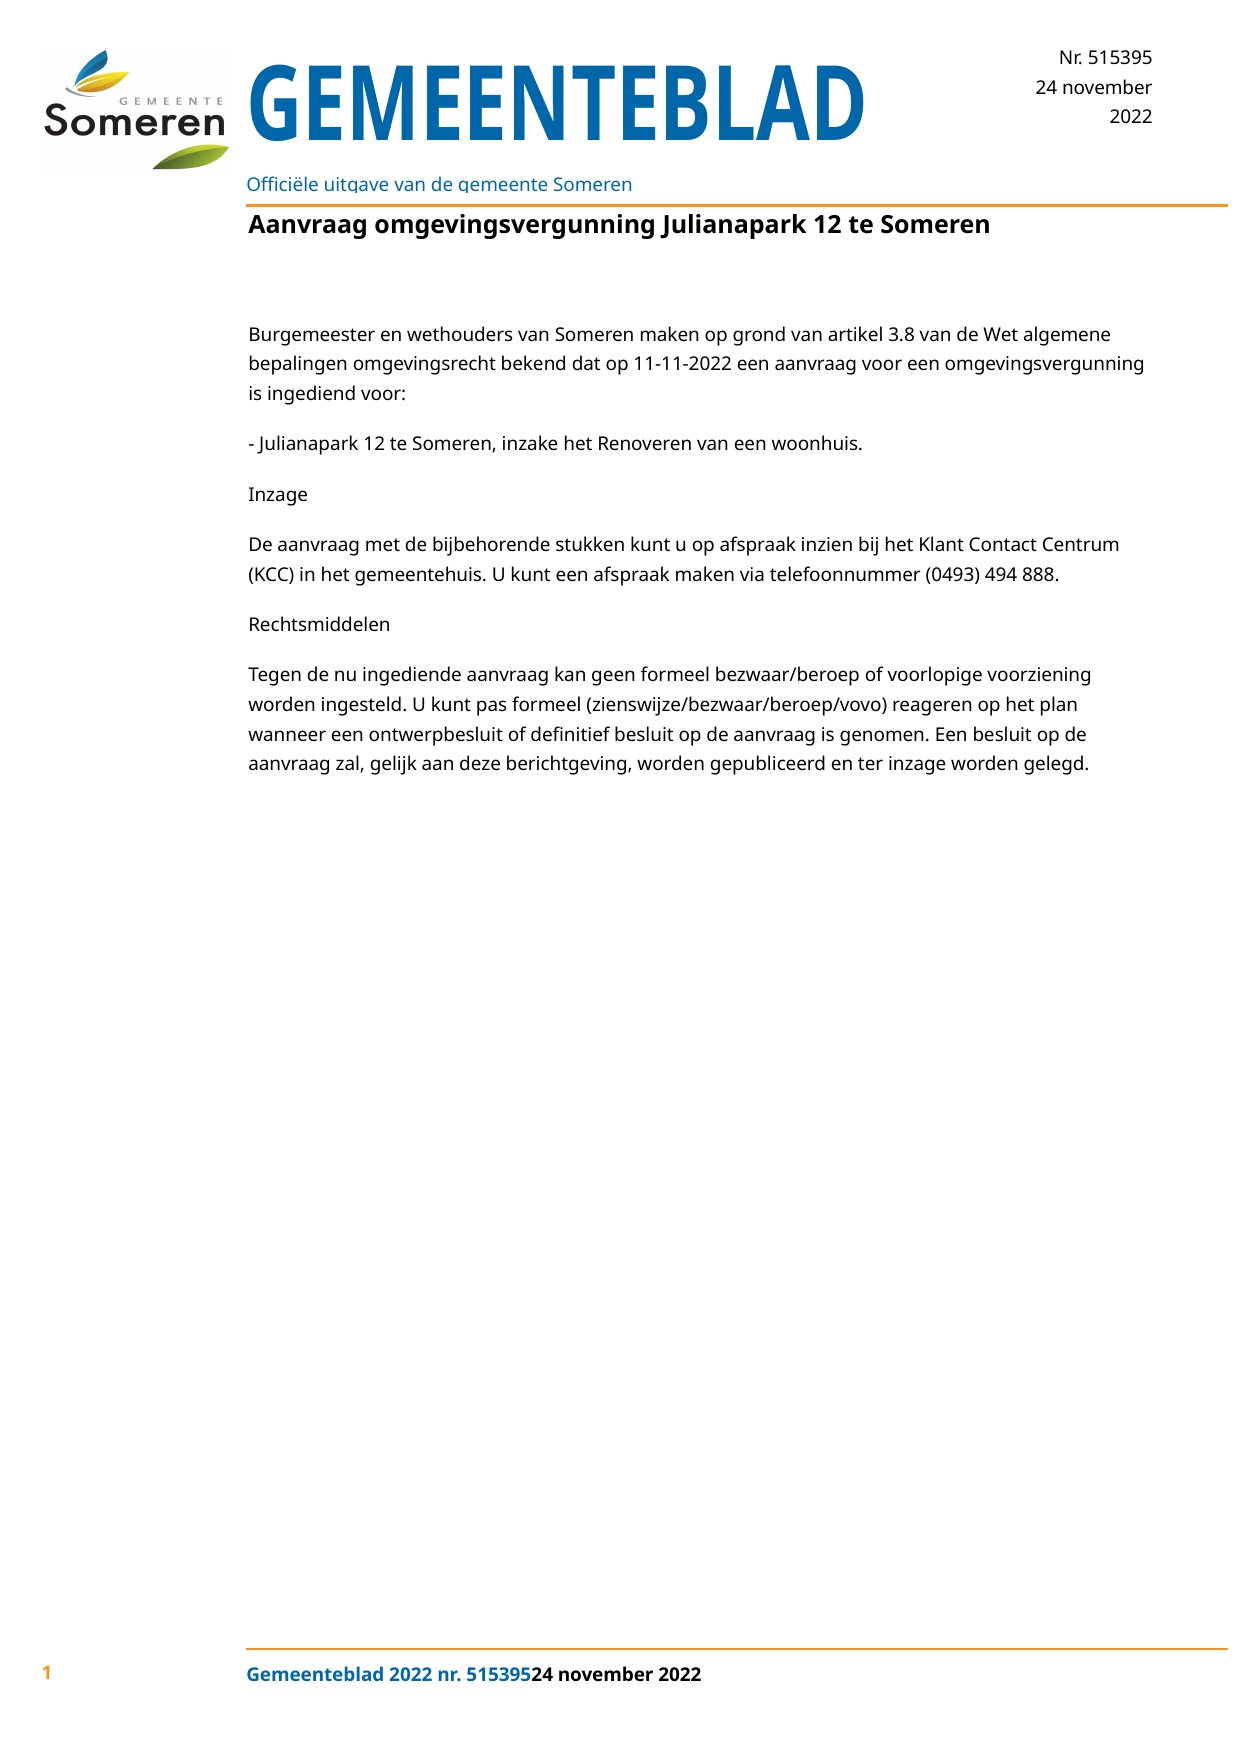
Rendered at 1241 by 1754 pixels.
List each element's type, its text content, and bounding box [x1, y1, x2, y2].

text De aanvraag met de bijbehorende stukken kunt u op afspraak inzien bij het Klant Contact Centrum (KCC) in het gemeentehuis. U kunt een afspraak maken via telefoonnummer (0493) 494 888. [248, 531, 1152, 586]
text - Julianapark 12 te Someren, inzake het Renoveren van een woonhuis. [248, 430, 1152, 456]
text Tegen de nu ingediende aanvraag kan geen formeel bezwaar/beroep of voorlopige voorziening worden ingesteld. U kunt pas formeel (zienswijze/bezwaar/beroep/vovo) reageren op het plan wanneer een ontwerpbesluit of definitief besluit op de aanvraag is genomen. Een besluit op de aanvraag zal, gelijk aan deze berichtgeving, worden gepubliceerd en ter inzage worden gelegd. [248, 662, 1152, 776]
text Aanvraag omgevingsvergunning Julianapark 12 te Someren [248, 207, 1152, 241]
text Burgemeester en wethouders van Someren maken op grond van artikel 3.8 van de Wet algemene bepalingen omgevingsrecht bekend dat op 11-11-2022 een aanvraag voor een omgevingsvergunning is ingediend voor: [248, 321, 1152, 406]
text Rechtsmiddelen [248, 611, 1152, 637]
picture [41, 47, 231, 172]
text Inzage [248, 481, 1152, 506]
